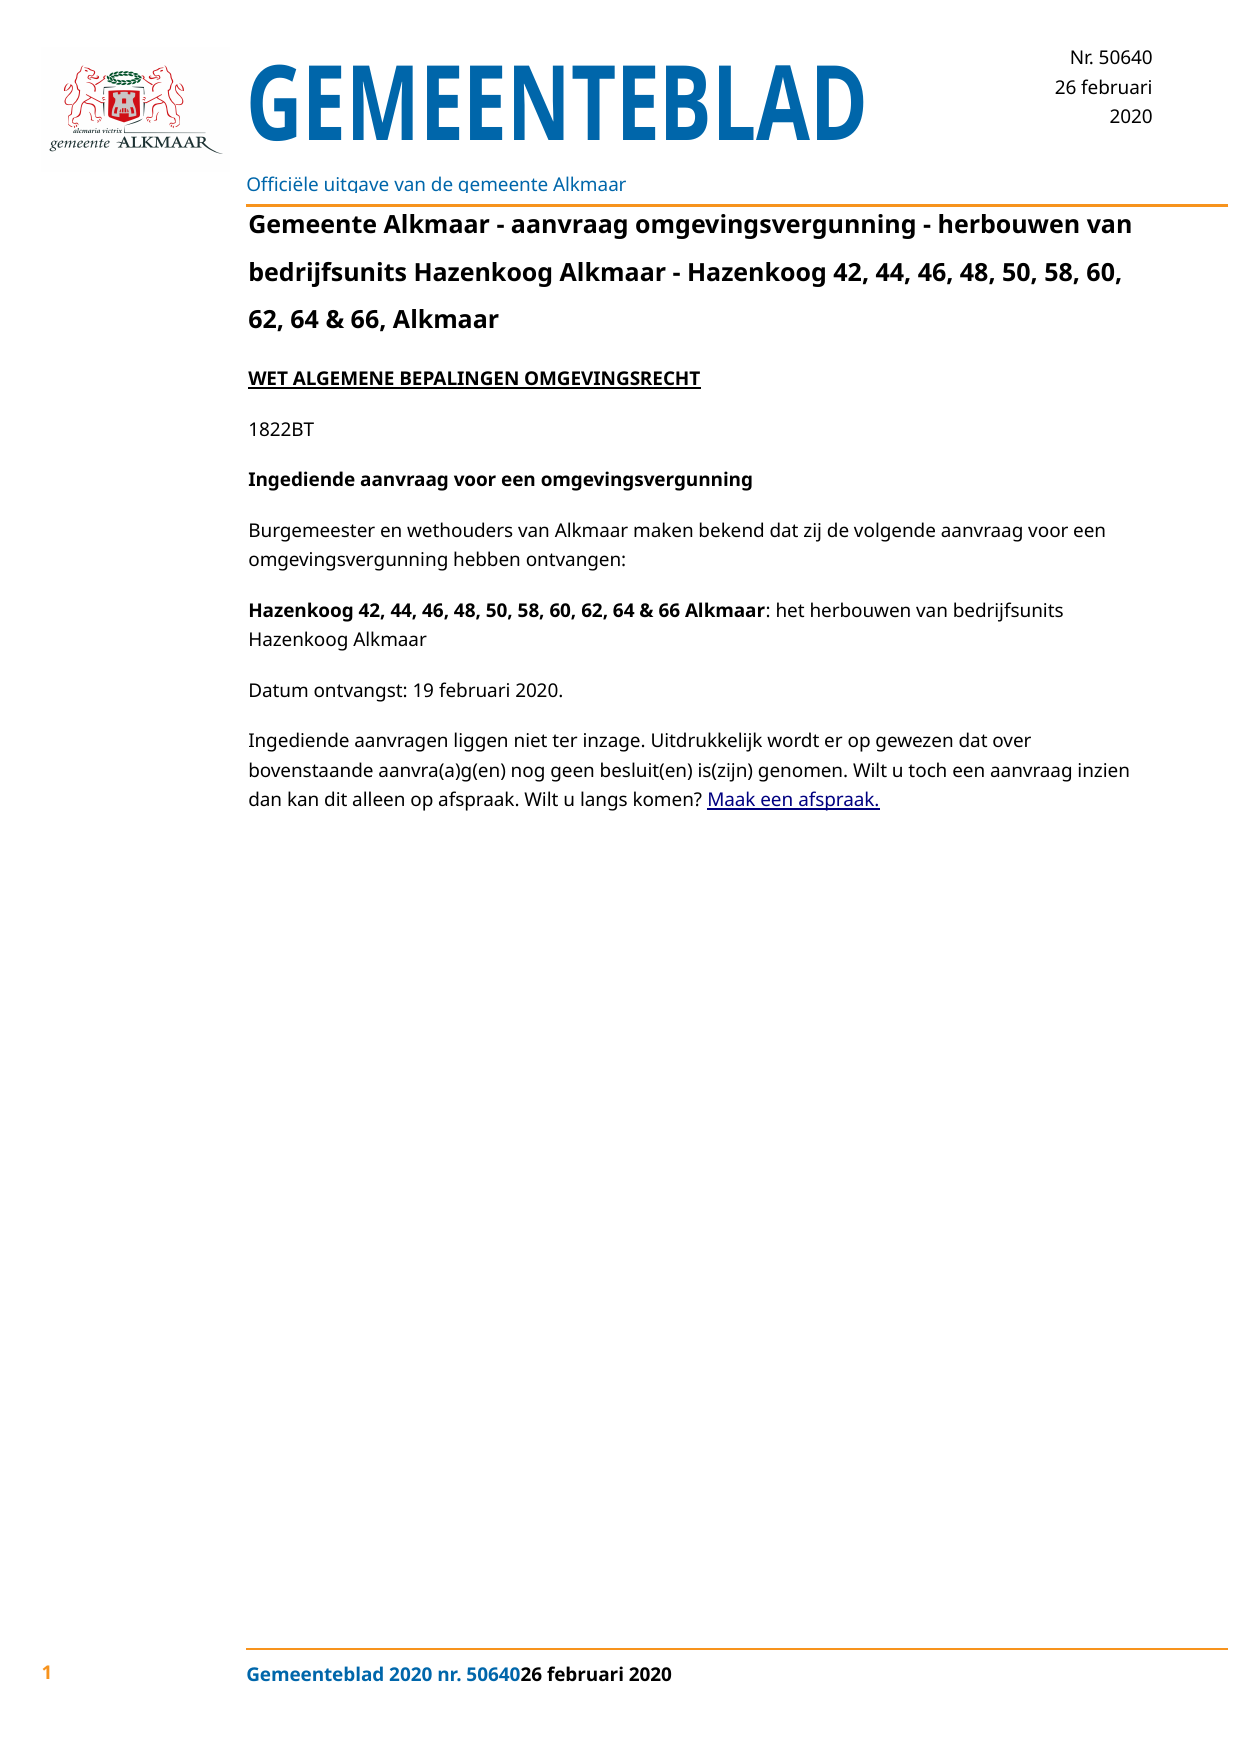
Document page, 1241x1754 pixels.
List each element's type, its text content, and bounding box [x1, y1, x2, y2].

text Gemeente Alkmaar - aanvraag omgevingsvergunning - herbouwen van bedrijfsunits Hazenkoog Alkmaar - Hazenkoog 42, 44, 46, 48, 50, 58, 60, 62, 64 & 66, Alkmaar [248, 207, 1152, 336]
text Hazenkoog 42, 44, 46, 48, 50, 58, 60, 62, 64 & 66 Alkmaar: het herbouwen van bedrijfsunits Hazenkoog Alkmaar [248, 597, 1152, 652]
text Datum ontvangst: 19 februari 2020. [248, 677, 1152, 702]
text Burgemeester en wethouders van Alkmaar maken bekend dat zij de volgende aanvraag voor een omgevingsvergunning hebben ontvangen: [248, 517, 1152, 572]
picture [41, 47, 231, 172]
text Ingediende aanvragen liggen niet ter inzage. Uitdrukkelijk wordt er op gewezen dat over bovenstaande aanvra(a)g(en) nog geen besluit(en) is(zijn) genomen. Wilt u toch een aanvraag inzien dan kan dit alleen op afspraak. Wilt u langs komen? Maak een afspraak. [248, 727, 1152, 812]
text WET ALGEMENE BEPALINGEN OMGEVINGSRECHT [248, 366, 1152, 391]
text 1822BT [248, 416, 1152, 442]
text Ingediende aanvraag voor een omgevingsvergunning [248, 466, 1152, 492]
